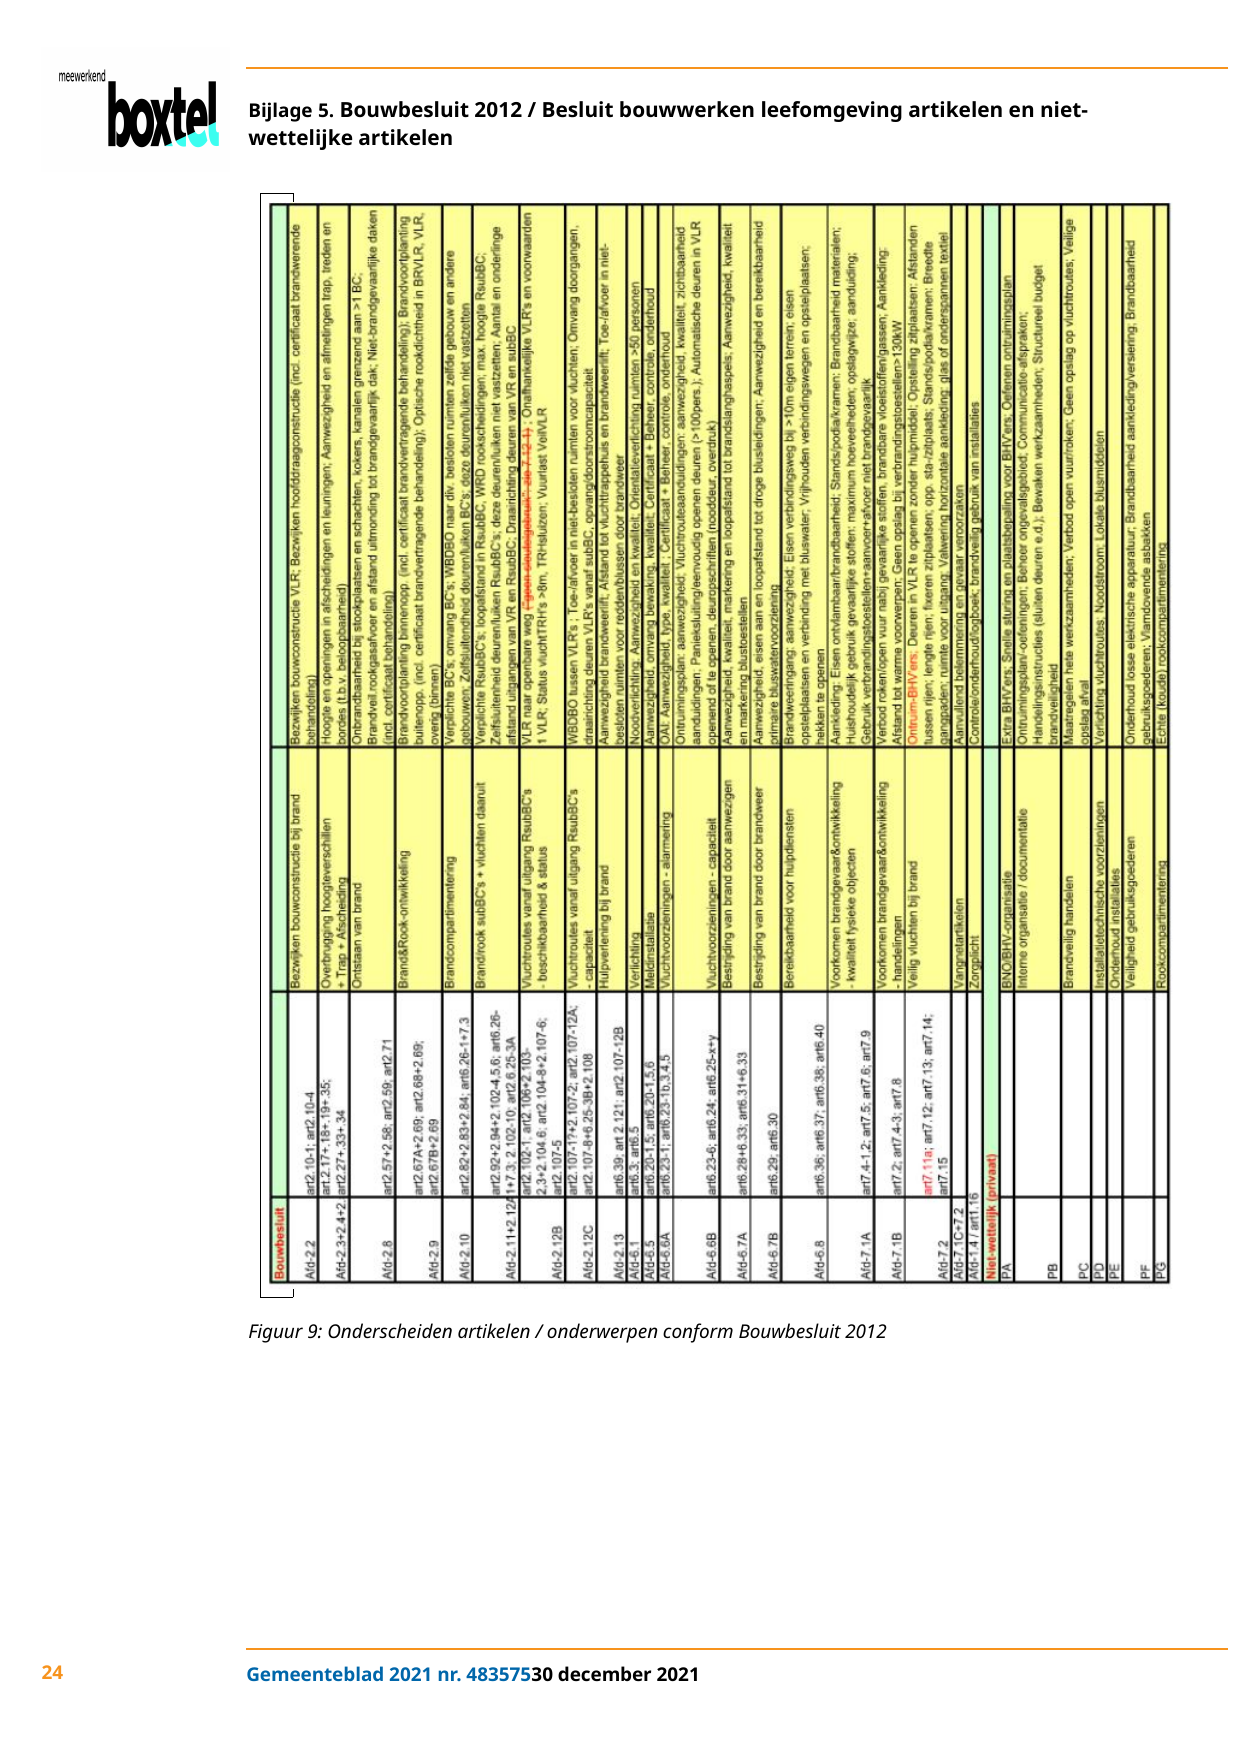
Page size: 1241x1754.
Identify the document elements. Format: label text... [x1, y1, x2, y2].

text Figuur 9: Onderscheiden artikelen / onderwerpen conform Bouwbesluit 2012 [248, 1318, 1152, 1344]
picture [268, 202, 1173, 1289]
text Bijlage 5. Bouwbesluit 2012 / Besluit bouwwerken leefomgeving artikelen en niet-wettelijke artikelen [248, 95, 1152, 152]
picture [41, 47, 231, 172]
